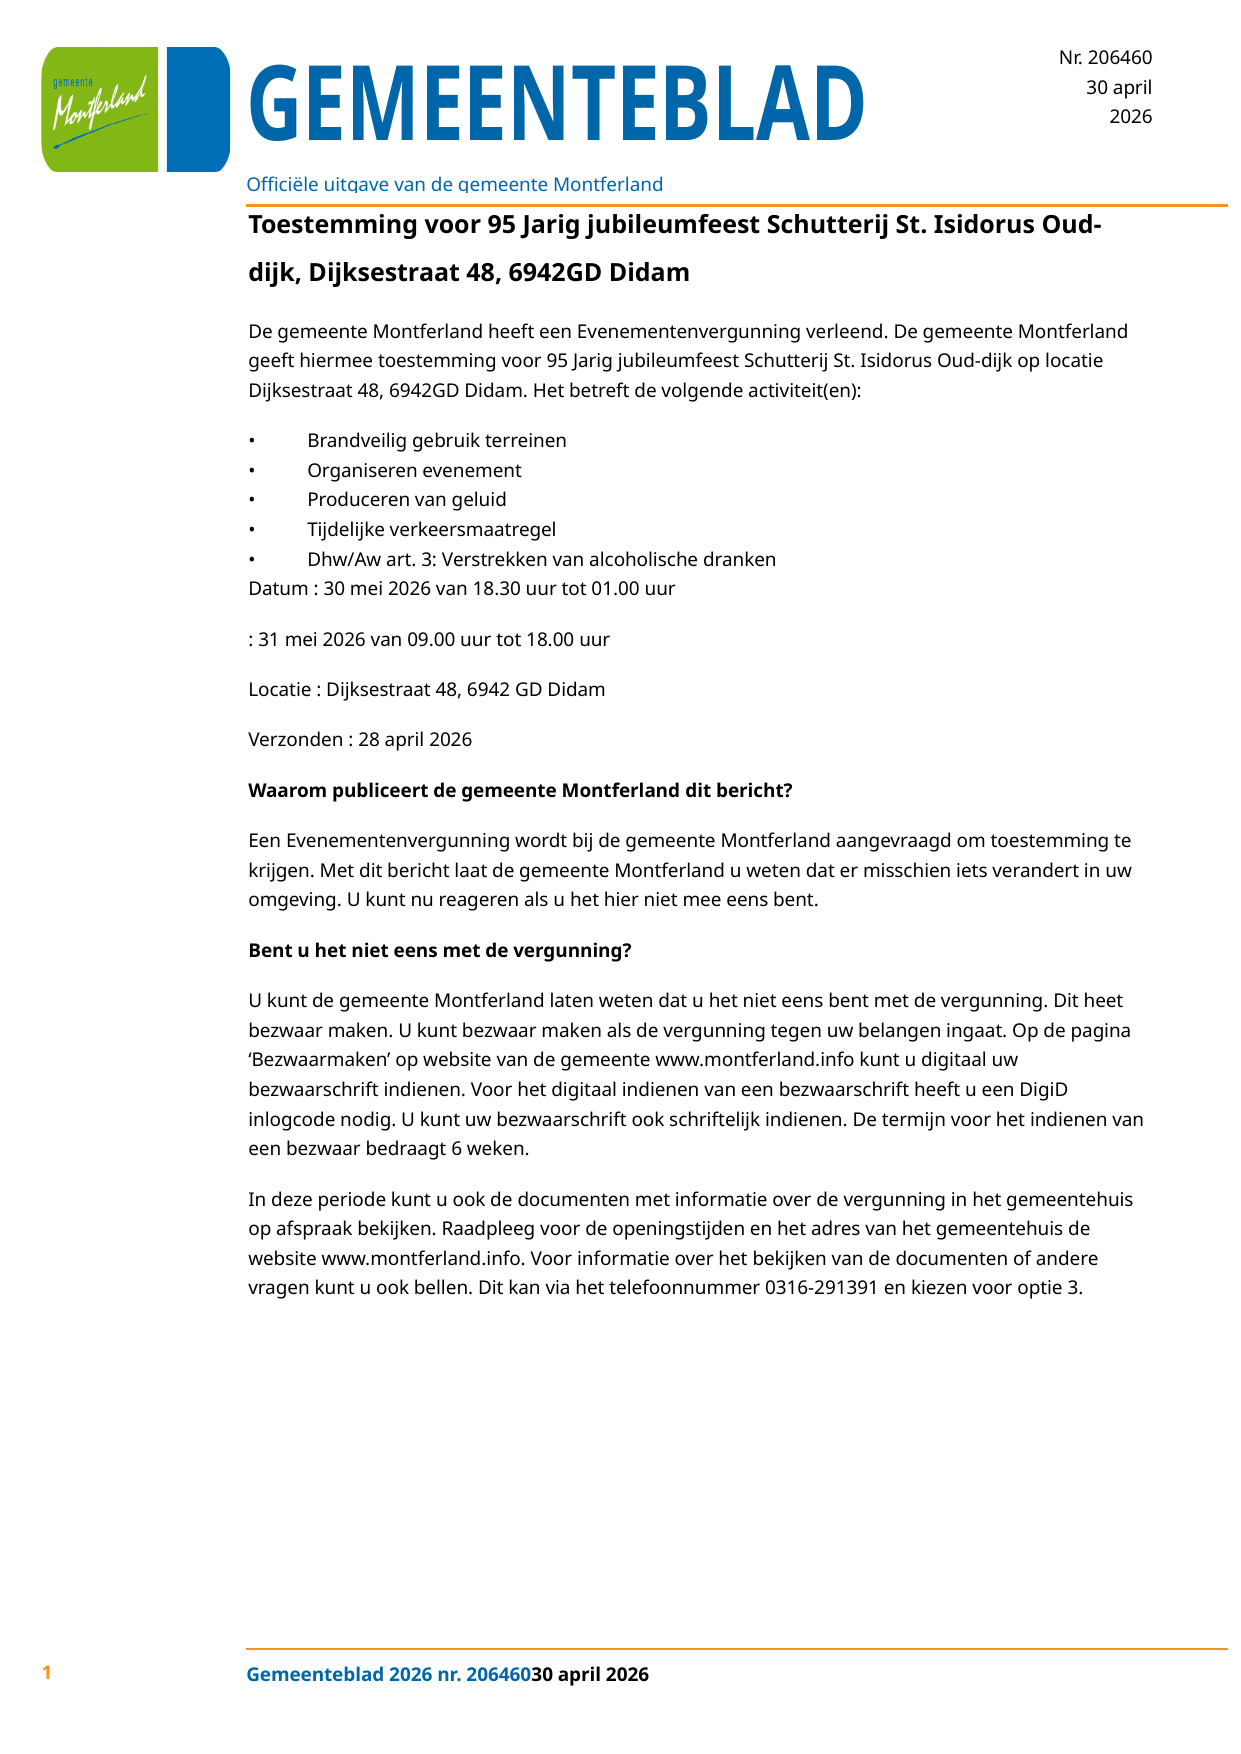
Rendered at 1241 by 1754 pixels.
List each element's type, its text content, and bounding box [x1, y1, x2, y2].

list Tijdelijke verkeersmaatregel [248, 516, 1152, 542]
text Locatie : Dijksestraat 48, 6942 GD Didam [248, 676, 1152, 702]
text Toestemming voor 95 Jarig jubileumfeest Schutterij St. Isidorus Oud-dijk, Dijksestraat 48, 6942GD Didam [248, 207, 1152, 288]
text De gemeente Montferland heeft een Evenementenvergunning verleend. De gemeente Montferland geeft hiermee toestemming voor 95 Jarig jubileumfeest Schutterij St. Isidorus Oud-dijk op locatie Dijksestraat 48, 6942GD Didam. Het betreft de volgende activiteit(en): [248, 318, 1152, 403]
picture [41, 47, 231, 172]
text Bent u het niet eens met de vergunning? [248, 937, 1152, 963]
list Produceren van geluid [248, 487, 1152, 512]
text In deze periode kunt u ook de documenten met informatie over de vergunning in het gemeentehuis op afspraak bekijken. Raadpleeg voor de openingstijden en het adres van het gemeentehuis de website www.montferland.info. Voor informatie over het bekijken van de documenten of andere vragen kunt u ook bellen. Dit kan via het telefoonnummer 0316-291391 en kiezen voor optie 3. [248, 1186, 1152, 1300]
list Organiseren evenement [248, 457, 1152, 483]
text Een Evenementenvergunning wordt bij de gemeente Montferland aangevraagd om toestemming te krijgen. Met dit bericht laat de gemeente Montferland u weten dat er misschien iets verandert in uw omgeving. U kunt nu reageren als u het hier niet mee eens bent. [248, 827, 1152, 912]
text Verzonden : 28 april 2026 [248, 727, 1152, 752]
text Datum : 30 mei 2026 van 18.30 uur tot 01.00 uur [248, 575, 1152, 601]
text U kunt de gemeente Montferland laten weten dat u het niet eens bent met de vergunning. Dit heet bezwaar maken. U kunt bezwaar maken als de vergunning tegen uw belangen ingaat. Op de pagina ‘Bezwaarmaken’ op website van de gemeente www.montferland.info kunt u digitaal uw bezwaarschrift indienen. Voor het digitaal indienen van een bezwaarschrift heeft u een DigiD inlogcode nodig. U kunt uw bezwaarschrift ook schriftelijk indienen. De termijn voor het indienen van een bezwaar bedraagt 6 weken. [248, 987, 1152, 1161]
list Brandveilig gebruik terreinen [248, 427, 1152, 453]
text : 31 mei 2026 van 09.00 uur tot 18.00 uur [248, 626, 1152, 652]
text Waarom publiceert de gemeente Montferland dit bericht? [248, 777, 1152, 803]
list Dhw/Aw art. 3: Verstrekken van alcoholische dranken [248, 546, 1152, 572]
